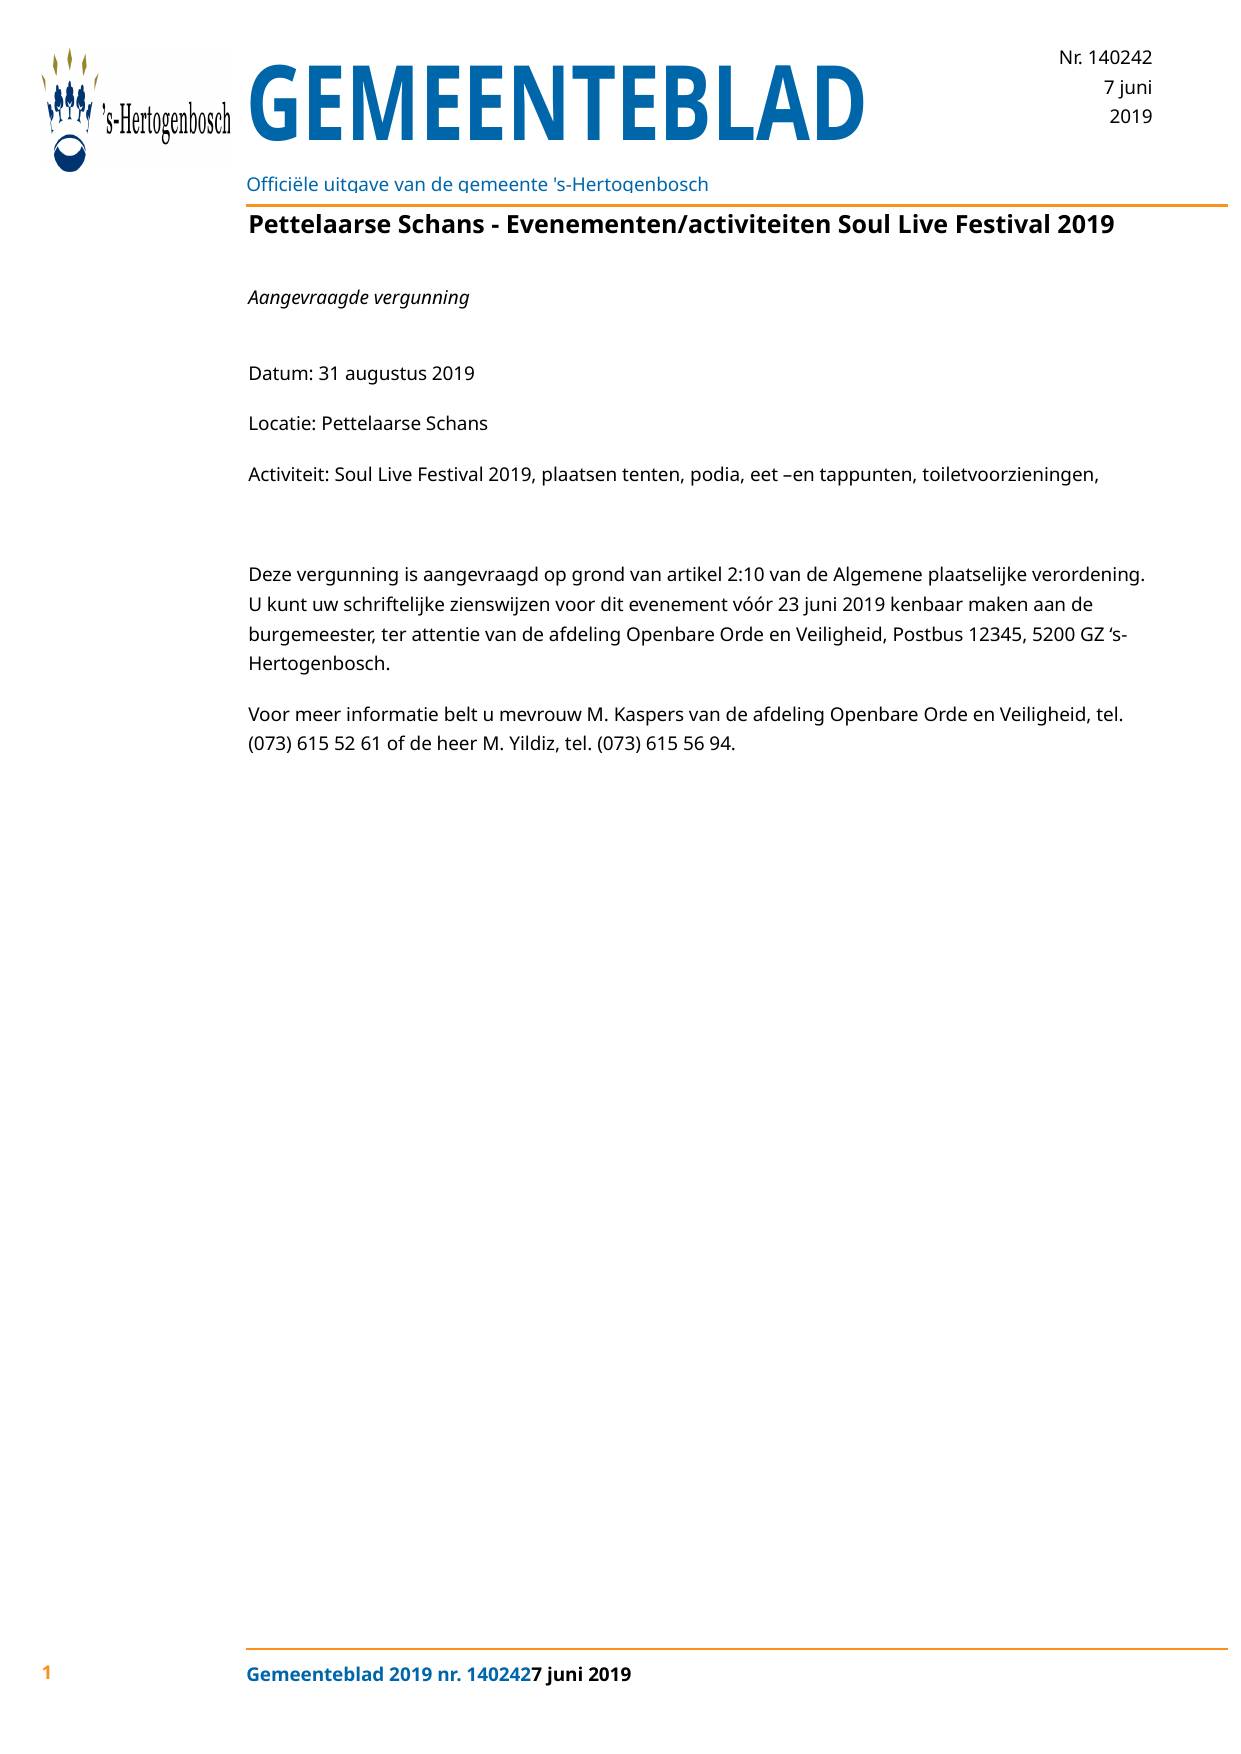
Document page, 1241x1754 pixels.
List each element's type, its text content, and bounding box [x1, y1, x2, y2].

text Activiteit: Soul Live Festival 2019, plaatsen tenten, podia, eet –en tappunten, toiletvoorzieningen, [248, 461, 1152, 487]
text Aangevraagde vergunning [248, 284, 1152, 309]
picture [41, 47, 231, 172]
text Datum: 31 augustus 2019 [248, 360, 1152, 386]
text Locatie: Pettelaarse Schans [248, 410, 1152, 436]
text Pettelaarse Schans - Evenementen/activiteiten Soul Live Festival 2019 [248, 207, 1152, 241]
text Deze vergunning is aangevraagd op grond van artikel 2:10 van de Algemene plaatselijke verordening. U kunt uw schriftelijke zienswijzen voor dit evenement vóór 23 juni 2019 kenbaar maken aan de burgemeester, ter attentie van de afdeling Openbare Orde en Veiligheid, Postbus 12345, 5200 GZ ‘s-Hertogenbosch. [248, 562, 1152, 676]
text Voor meer informatie belt u mevrouw M. Kaspers van de afdeling Openbare Orde en Veiligheid, tel. (073) 615 52 61 of de heer M. Yildiz, tel. (073) 615 56 94. [248, 701, 1152, 756]
